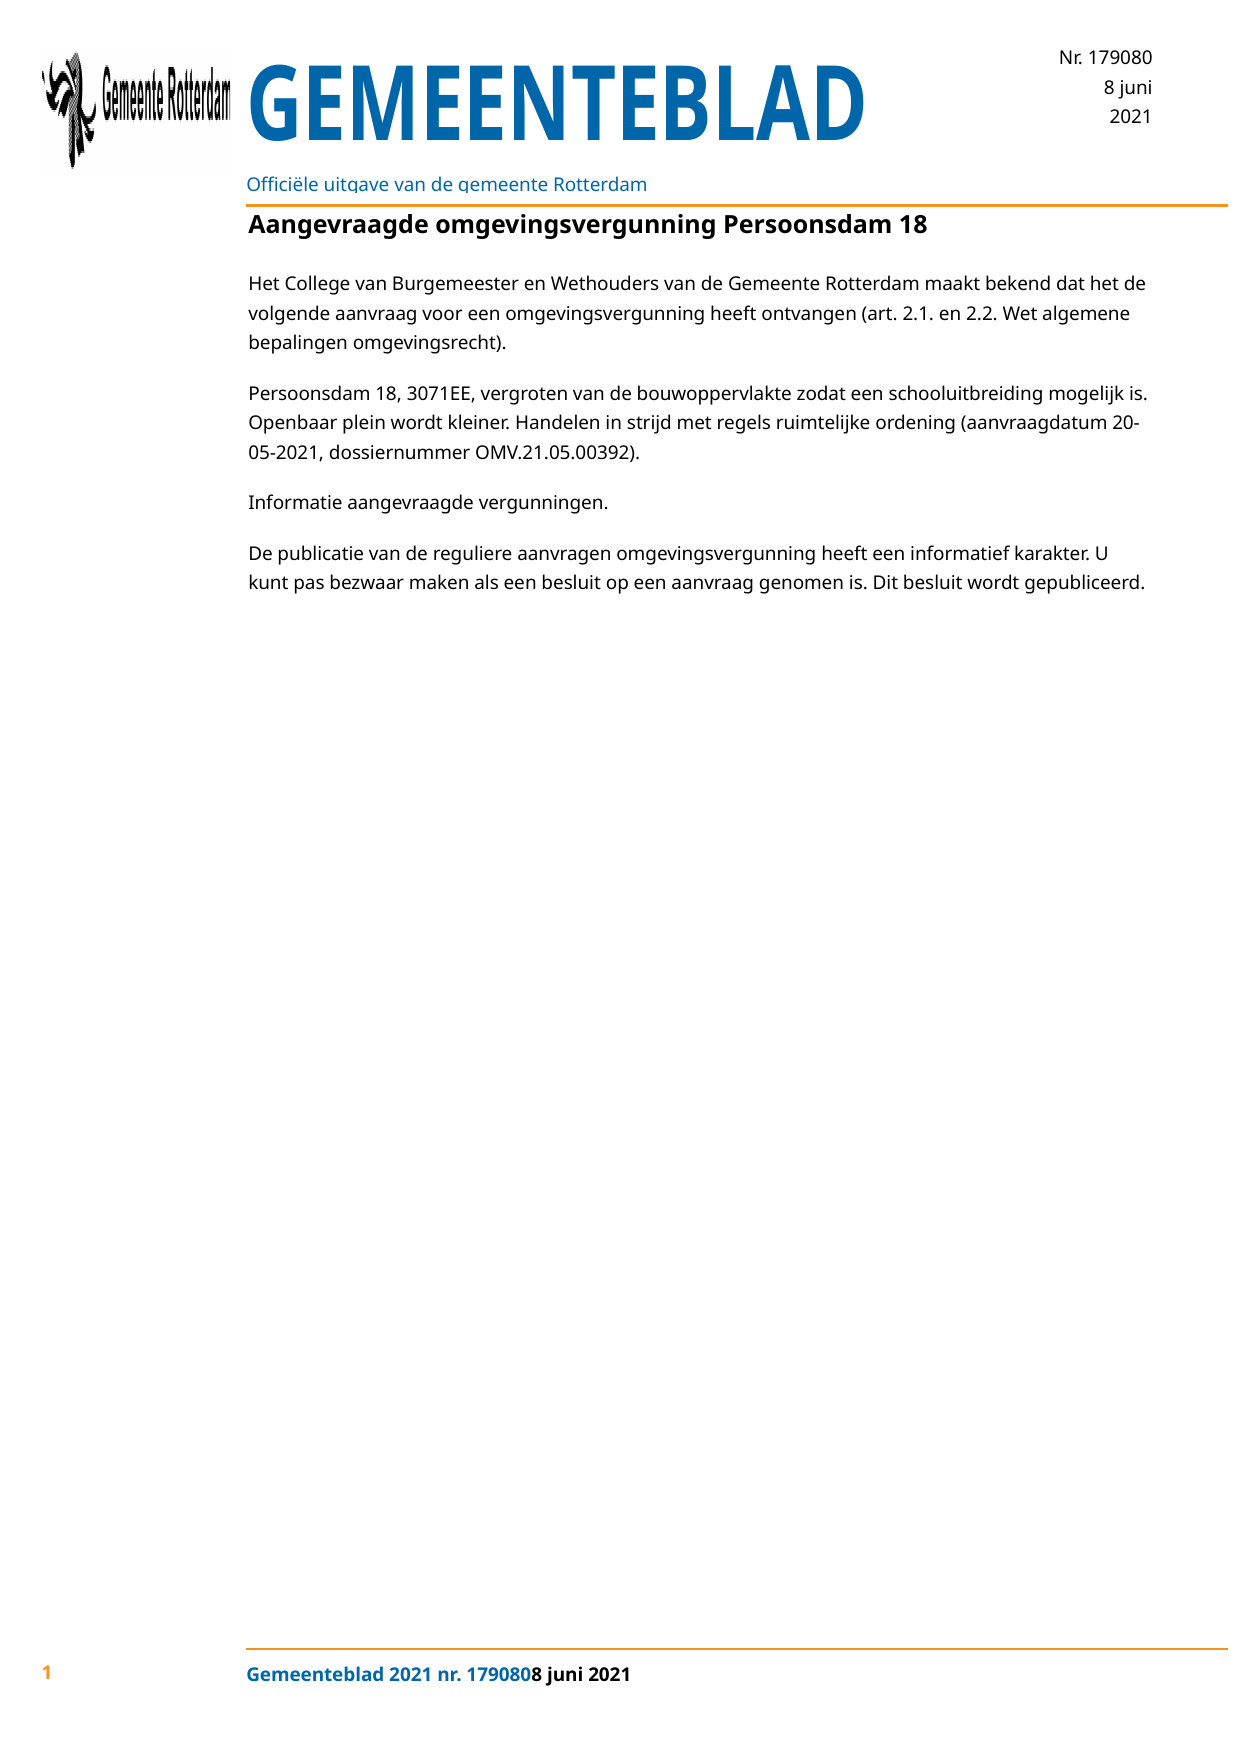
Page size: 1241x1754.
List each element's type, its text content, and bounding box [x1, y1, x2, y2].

text Persoonsdam 18, 3071EE, vergroten van de bouwoppervlakte zodat een schooluitbreiding mogelijk is. Openbaar plein wordt kleiner. Handelen in strijd met regels ruimtelijke ordening (aanvraagdatum 20-05-2021, dossiernummer OMV.21.05.00392). [248, 380, 1152, 465]
text Informatie aangevraagde vergunningen. [248, 489, 1152, 515]
text Het College van Burgemeester en Wethouders van de Gemeente Rotterdam maakt bekend dat het de volgende aanvraag voor een omgevingsvergunning heeft ontvangen (art. 2.1. en 2.2. Wet algemene bepalingen omgevingsrecht). [248, 270, 1152, 355]
picture [41, 47, 231, 172]
text Aangevraagde omgevingsvergunning Persoonsdam 18 [248, 207, 1152, 241]
text De publicatie van de reguliere aanvragen omgevingsvergunning heeft een informatief karakter. U kunt pas bezwaar maken als een besluit op een aanvraag genomen is. Dit besluit wordt gepubliceerd. [248, 540, 1152, 595]
